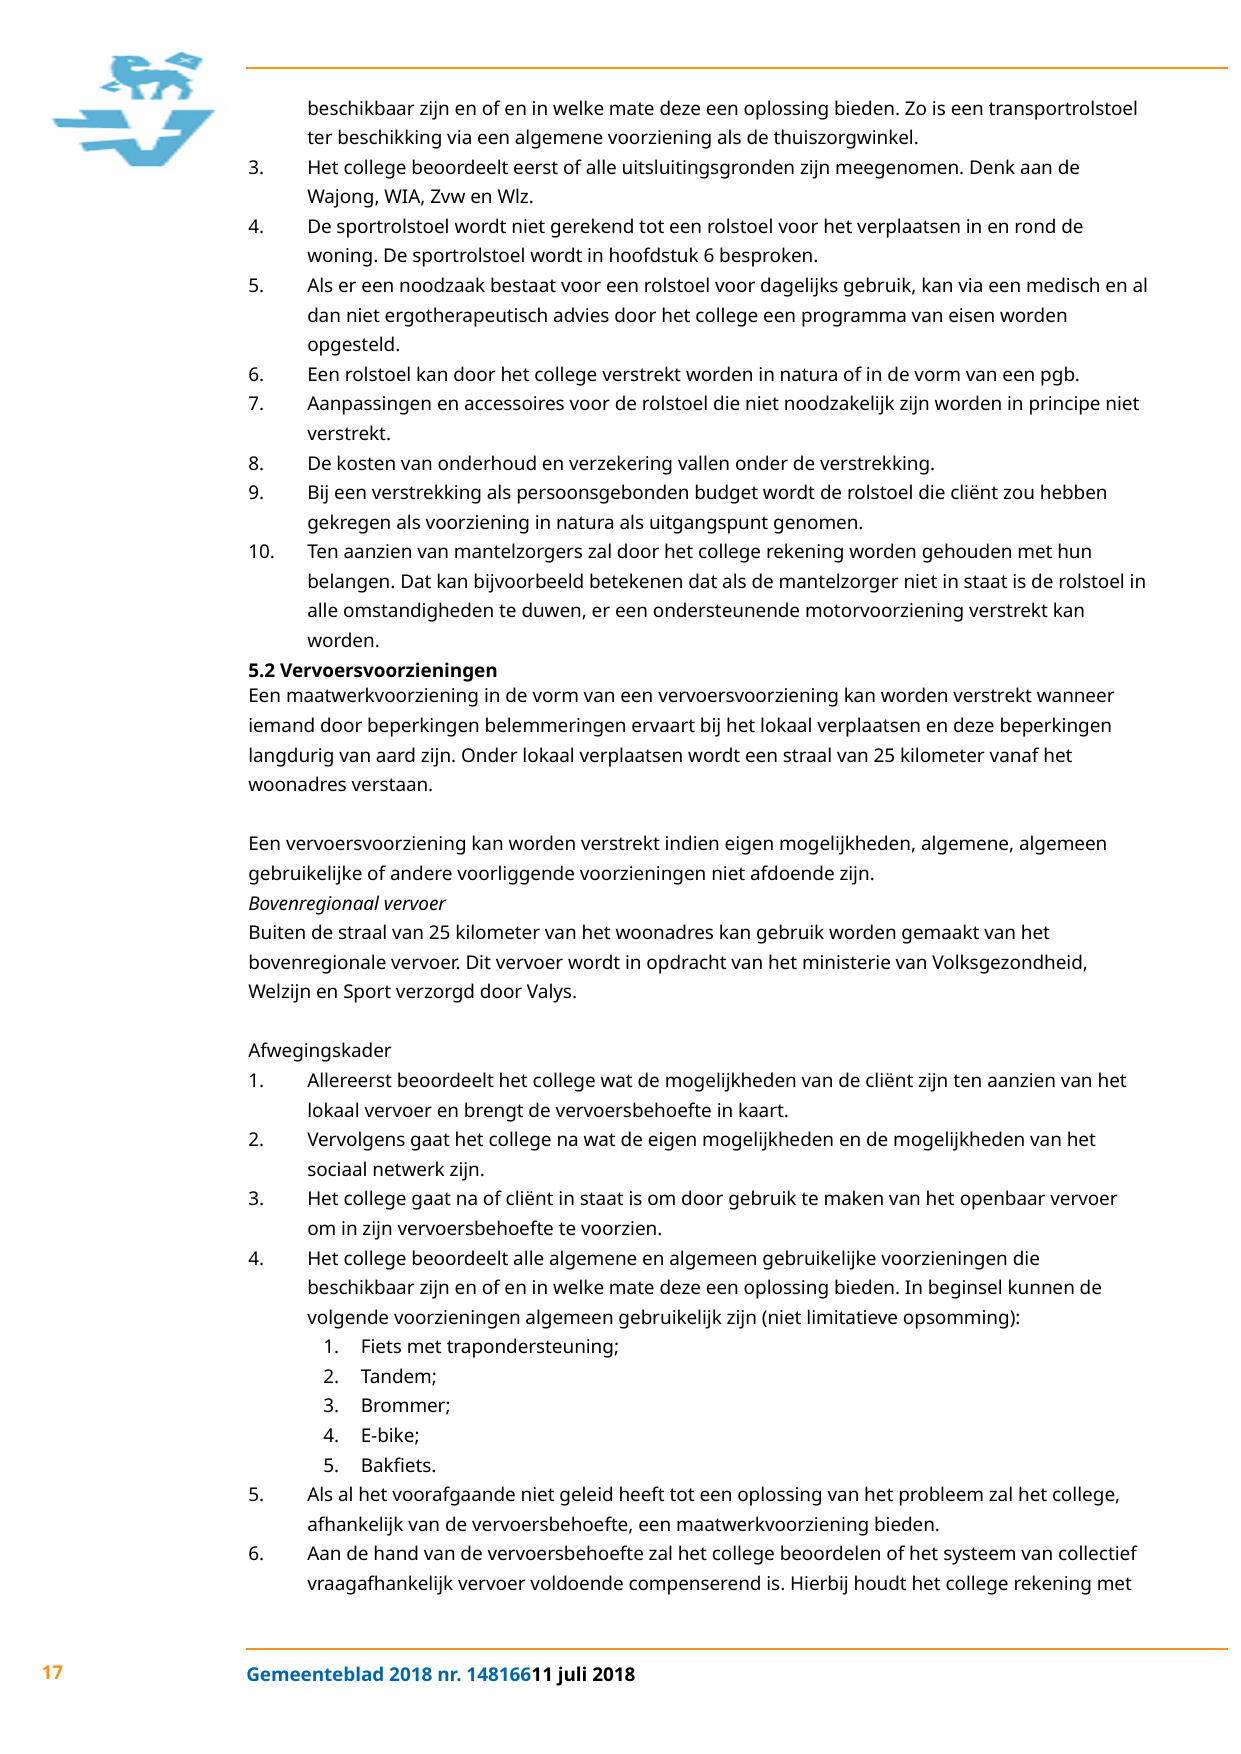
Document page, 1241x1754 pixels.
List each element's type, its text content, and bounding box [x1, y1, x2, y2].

text Een vervoersvoorziening kan worden verstrekt indien eigen mogelijkheden, algemene, algemeen gebruikelijke of andere voorliggende voorzieningen niet afdoende zijn. [248, 831, 1152, 886]
list Het college beoordeelt eerst of alle uitsluitingsgronden zijn meegenomen. Denk aan de Wajong, WIA, Zvw en Wlz. [248, 154, 1152, 209]
list Vervolgens gaat het college na wat de eigen mogelijkheden en de mogelijkheden van het sociaal netwerk zijn. [248, 1126, 1152, 1182]
text Bovenregionaal vervoer [248, 890, 1152, 915]
list Het college beoordeelt alle algemene en algemeen gebruikelijke voorzieningen die beschikbaar zijn en of en in welke mate deze een oplossing bieden. In beginsel kunnen de volgende voorzieningen algemeen gebruikelijk zijn (niet limitatieve opsomming): [248, 1245, 1152, 1329]
list Bakfiets. [323, 1452, 1152, 1477]
list De kosten van onderhoud en verzekering vallen onder de verstrekking. [248, 450, 1152, 476]
list Het college gaat na of cliënt in staat is om door gebruik te maken van het openbaar vervoer om in zijn vervoersbehoefte te voorzien. [248, 1186, 1152, 1241]
text 5.2 Vervoersvoorzieningen [248, 657, 1152, 683]
text Afwegingskader [248, 1038, 1152, 1063]
text Buiten de straal van 25 kilometer van het woonadres kan gebruik worden gemaakt van het bovenregionale vervoer. Dit vervoer wordt in opdracht van het ministerie van Volksgezondheid, Welzijn en Sport verzorgd door Valys. [248, 919, 1152, 1004]
list Fiets met trapondersteuning; [323, 1333, 1152, 1359]
list De sportrolstoel wordt niet gerekend tot een rolstoel voor het verplaatsen in en rond de woning. De sportrolstoel wordt in hoofdstuk 6 besproken. [248, 213, 1152, 268]
picture [41, 47, 231, 172]
list Ten aanzien van mantelzorgers zal door het college rekening worden gehouden met hun belangen. Dat kan bijvoorbeeld betekenen dat als de mantelzorger niet in staat is de rolstoel in alle omstandigheden te duwen, er een ondersteunende motorvoorziening verstrekt kan worden. [248, 538, 1152, 653]
list beschikbaar zijn en of en in welke mate deze een oplossing bieden. Zo is een transportrolstoel ter beschikking via een algemene voorziening als de thuiszorgwinkel. [248, 95, 1152, 150]
list Brommer; [323, 1393, 1152, 1418]
list Een rolstoel kan door het college verstrekt worden in natura of in de vorm van een pgb. [248, 361, 1152, 387]
list E-bike; [323, 1422, 1152, 1448]
list Bij een verstrekking als persoonsgebonden budget wordt de rolstoel die cliënt zou hebben gekregen als voorziening in natura als uitgangspunt genomen. [248, 479, 1152, 535]
list Allereerst beoordeelt het college wat de mogelijkheden van de cliënt zijn ten aanzien van het lokaal vervoer en brengt de vervoersbehoefte in kaart. [248, 1067, 1152, 1122]
list Tandem; [323, 1363, 1152, 1389]
list Als al het voorafgaande niet geleid heeft tot een oplossing van het probleem zal het college, afhankelijk van de vervoersbehoefte, een maatwerkvoorziening bieden. [248, 1481, 1152, 1537]
list Aan de hand van de vervoersbehoefte zal het college beoordelen of het systeem van collectief vraagafhankelijk vervoer voldoende compenserend is. Hierbij houdt het college rekening met [248, 1541, 1152, 1596]
text Een maatwerkvoorziening in de vorm van een vervoersvoorziening kan worden verstrekt wanneer iemand door beperkingen belemmeringen ervaart bij het lokaal verplaatsen en deze beperkingen langdurig van aard zijn. Onder lokaal verplaatsen wordt een straal van 25 kilometer vanaf het woonadres verstaan. [248, 683, 1152, 797]
list Aanpassingen en accessoires voor de rolstoel die niet noodzakelijk zijn worden in principe niet verstrekt. [248, 391, 1152, 446]
list Als er een noodzaak bestaat voor een rolstoel voor dagelijks gebruik, kan via een medisch en al dan niet ergotherapeutisch advies door het college een programma van eisen worden opgesteld. [248, 272, 1152, 357]
